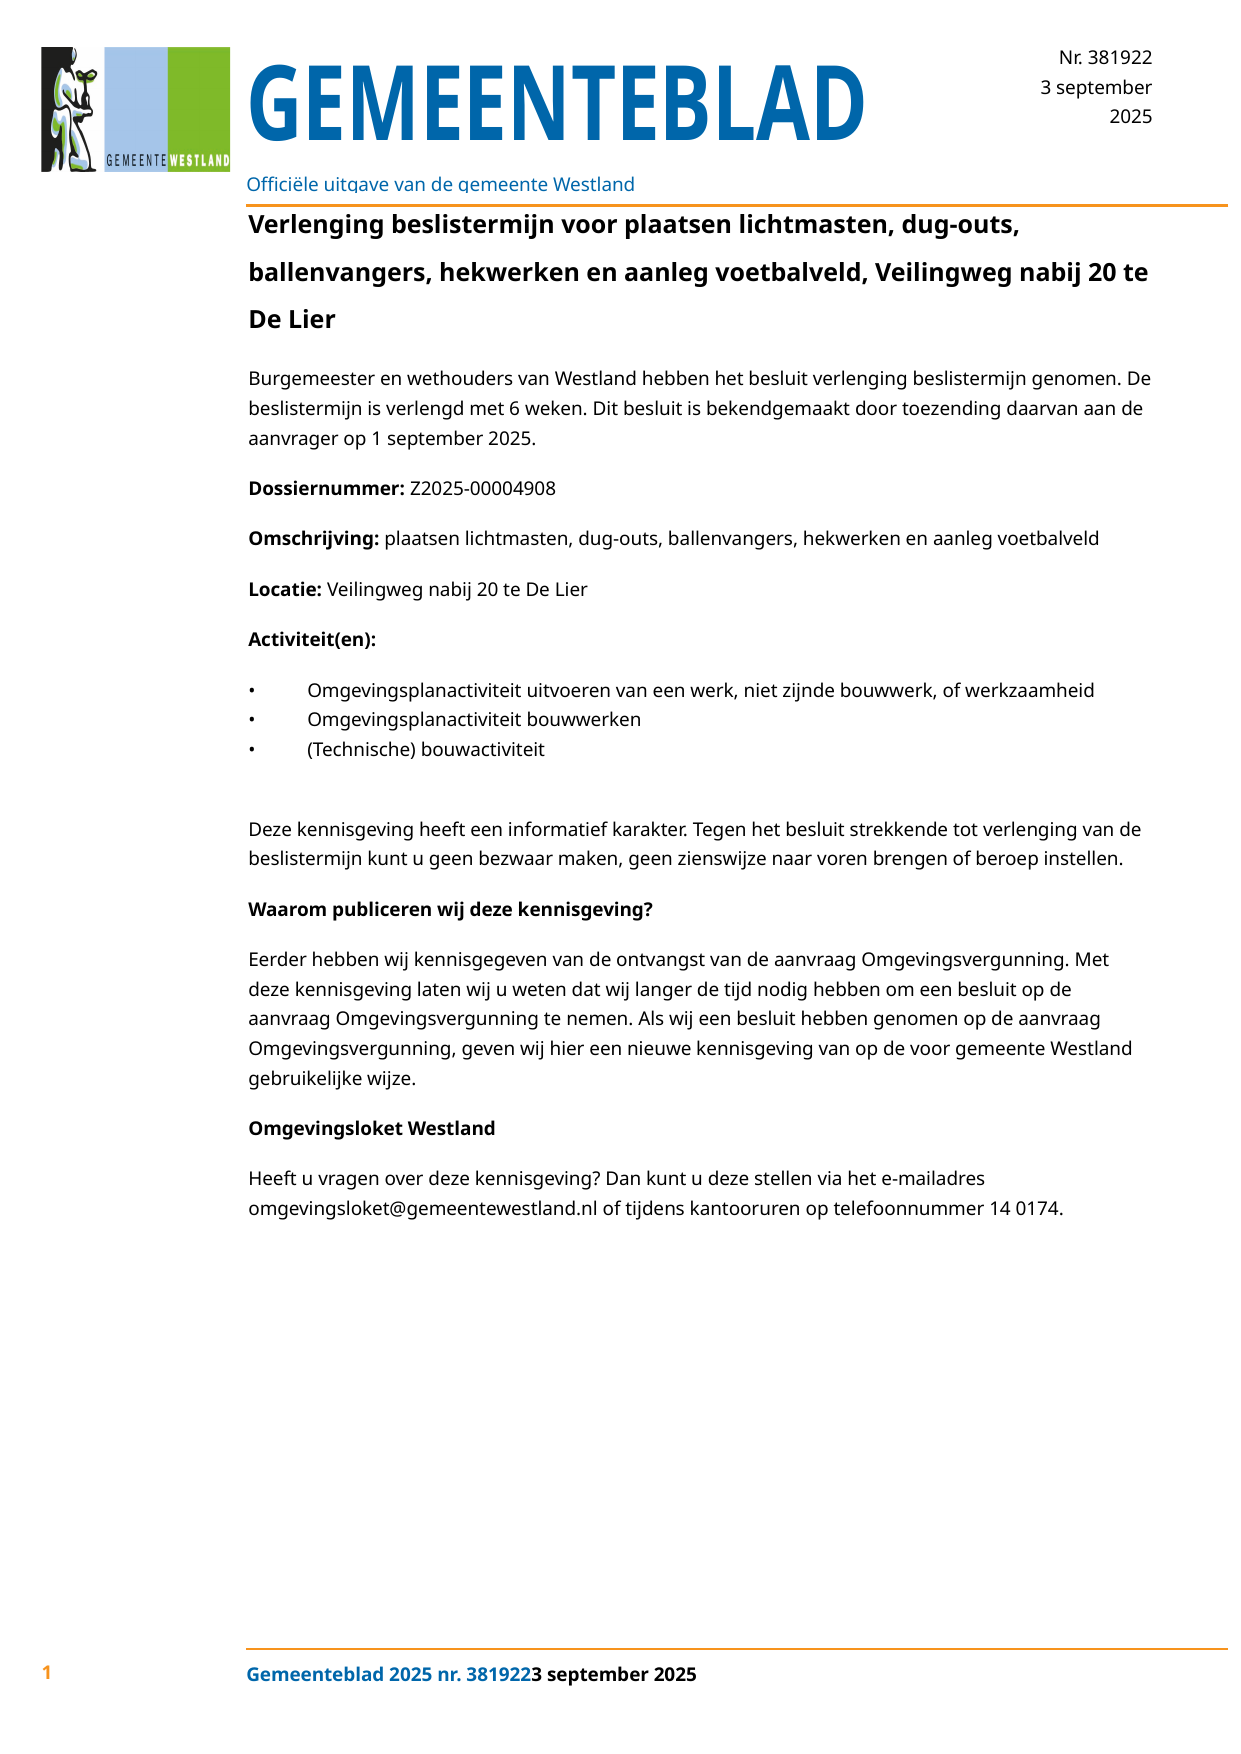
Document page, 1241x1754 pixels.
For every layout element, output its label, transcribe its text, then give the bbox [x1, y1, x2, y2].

text Deze kennisgeving heeft een informatief karakter. Tegen het besluit strekkende tot verlenging van de beslistermijn kunt u geen bezwaar maken, geen zienswijze naar voren brengen of beroep instellen. [248, 816, 1152, 871]
text Locatie: Veilingweg nabij 20 te De Lier [248, 576, 1152, 602]
text Omschrijving: plaatsen lichtmasten, dug-outs, ballenvangers, hekwerken en aanleg voetbalveld [248, 526, 1152, 551]
text Eerder hebben wij kennisgegeven van de ontvangst van de aanvraag Omgevingsvergunning. Met deze kennisgeving laten wij u weten dat wij langer de tijd nodig hebben om een besluit op de aanvraag Omgevingsvergunning te nemen. Als wij een besluit hebben genomen op de aanvraag Omgevingsvergunning, geven wij hier een nieuwe kennisgeving van op de voor gemeente Westland gebruikelijke wijze. [248, 946, 1152, 1090]
text Burgemeester en wethouders van Westland hebben het besluit verlenging beslistermijn genomen. De beslistermijn is verlengd met 6 weken. Dit besluit is bekendgemaakt door toezending daarvan aan de aanvrager op 1 september 2025. [248, 366, 1152, 450]
list Omgevingsplanactiviteit uitvoeren van een werk, niet zijnde bouwwerk, of werkzaamheid [248, 677, 1152, 702]
picture [41, 47, 231, 172]
text Heeft u vragen over deze kennisgeving? Dan kunt u deze stellen via het e-mailadres omgevingsloket@gemeentewestland.nl of tijdens kantooruren op telefoonnummer 14 0174. [248, 1166, 1152, 1221]
text Dossiernummer: Z2025-00004908 [248, 475, 1152, 501]
list (Technische) bouwactiviteit [248, 736, 1152, 762]
text Omgevingsloket Westland [248, 1115, 1152, 1141]
text Activiteit(en): [248, 626, 1152, 652]
text Waarom publiceren wij deze kennisgeving? [248, 896, 1152, 922]
text Verlenging beslistermijn voor plaatsen lichtmasten, dug-outs, ballenvangers, hekwerken en aanleg voetbalveld, Veilingweg nabij 20 te De Lier [248, 207, 1152, 336]
list Omgevingsplanactiviteit bouwwerken [248, 706, 1152, 732]
